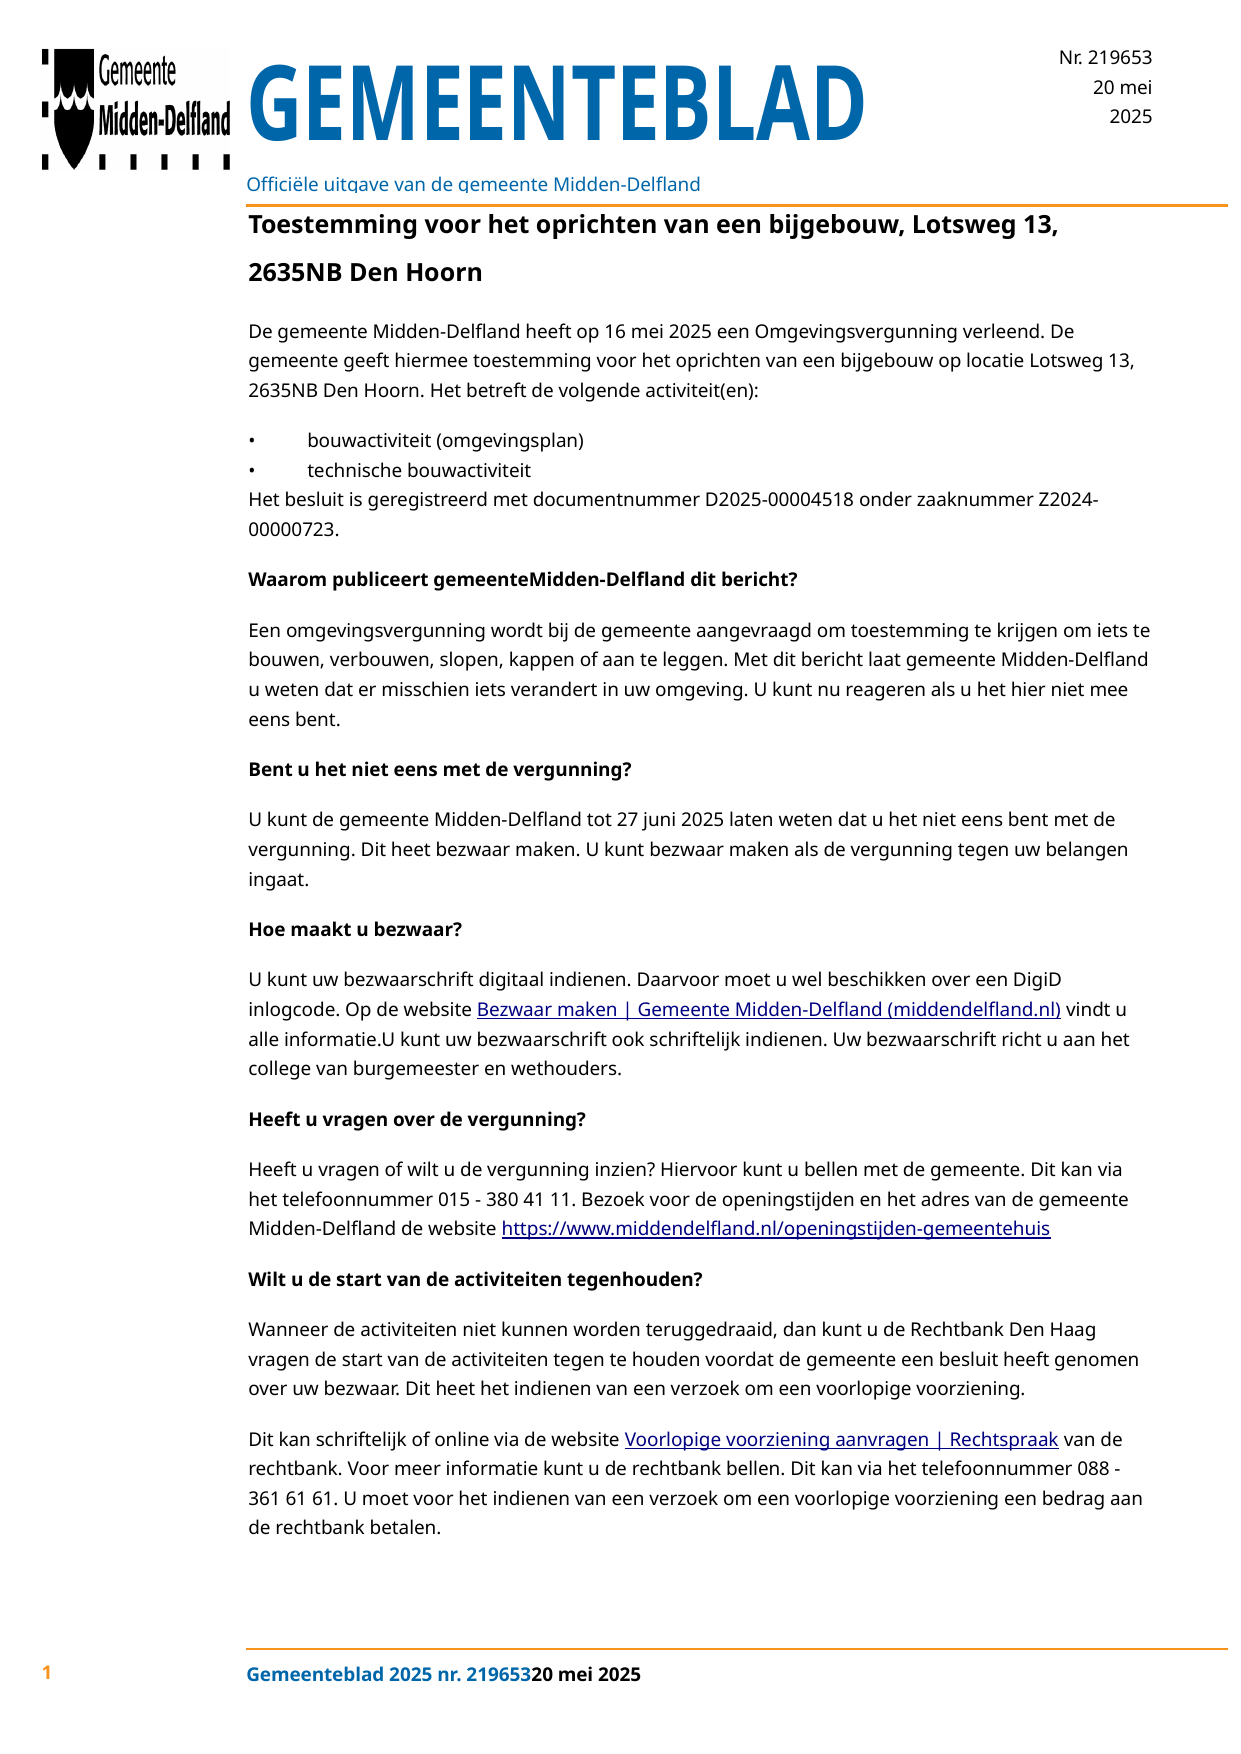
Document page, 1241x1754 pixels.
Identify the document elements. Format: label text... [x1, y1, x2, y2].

text U kunt uw bezwaarschrift digitaal indienen. Daarvoor moet u wel beschikken over een DigiD inlogcode. Op de website Bezwaar maken | Gemeente Midden-Delfland (middendelfland.nl) vindt u alle informatie.U kunt uw bezwaarschrift ook schriftelijk indienen. Uw bezwaarschrift richt u aan het college van burgemeester en wethouders. [248, 967, 1152, 1081]
picture [41, 47, 231, 172]
text Een omgevingsvergunning wordt bij de gemeente aangevraagd om toestemming te krijgen om iets te bouwen, verbouwen, slopen, kappen of aan te leggen. Met dit bericht laat gemeente Midden-Delfland u weten dat er misschien iets verandert in uw omgeving. U kunt nu reageren als u het hier niet mee eens bent. [248, 617, 1152, 732]
text U kunt de gemeente Midden-Delfland tot 27 juni 2025 laten weten dat u het niet eens bent met de vergunning. Dit heet bezwaar maken. U kunt bezwaar maken als de vergunning tegen uw belangen ingaat. [248, 807, 1152, 892]
text Bent u het niet eens met de vergunning? [248, 756, 1152, 782]
list bouwactiviteit (omgevingsplan) [248, 427, 1152, 453]
text Het besluit is geregistreerd met documentnummer D2025-00004518 onder zaaknummer Z2024-00000723. [248, 487, 1152, 542]
text Dit kan schriftelijk of online via de website Voorlopige voorziening aanvragen | Rechtspraak van de rechtbank. Voor meer informatie kunt u de rechtbank bellen. Dit kan via het telefoonnummer 088 - 361 61 61. U moet voor het indienen van een verzoek om een voorlopige voorziening een bedrag aan de rechtbank betalen. [248, 1426, 1152, 1540]
text Wanneer de activiteiten niet kunnen worden teruggedraaid, dan kunt u de Rechtbank Den Haag vragen de start van de activiteiten tegen te houden voordat de gemeente een besluit heeft genomen over uw bezwaar. Dit heet het indienen van een verzoek om een voorlopige voorziening. [248, 1316, 1152, 1401]
text De gemeente Midden-Delfland heeft op 16 mei 2025 een Omgevingsvergunning verleend. De gemeente geeft hiermee toestemming voor het oprichten van een bijgebouw op locatie Lotsweg 13, 2635NB Den Hoorn. Het betreft de volgende activiteit(en): [248, 318, 1152, 403]
text Heeft u vragen over de vergunning? [248, 1106, 1152, 1132]
text Wilt u de start van de activiteiten tegenhouden? [248, 1266, 1152, 1292]
text Heeft u vragen of wilt u de vergunning inzien? Hiervoor kunt u bellen met de gemeente. Dit kan via het telefoonnummer 015 - 380 41 11. Bezoek voor de openingstijden en het adres van de gemeente Midden-Delfland de website https://www.middendelfland.nl/openingstijden-gemeentehuis [248, 1156, 1152, 1241]
text Waarom publiceert gemeenteMidden-Delfland dit bericht? [248, 567, 1152, 592]
list technische bouwactiviteit [248, 457, 1152, 483]
text Toestemming voor het oprichten van een bijgebouw, Lotsweg 13, 2635NB Den Hoorn [248, 207, 1152, 288]
text Hoe maakt u bezwaar? [248, 916, 1152, 942]
